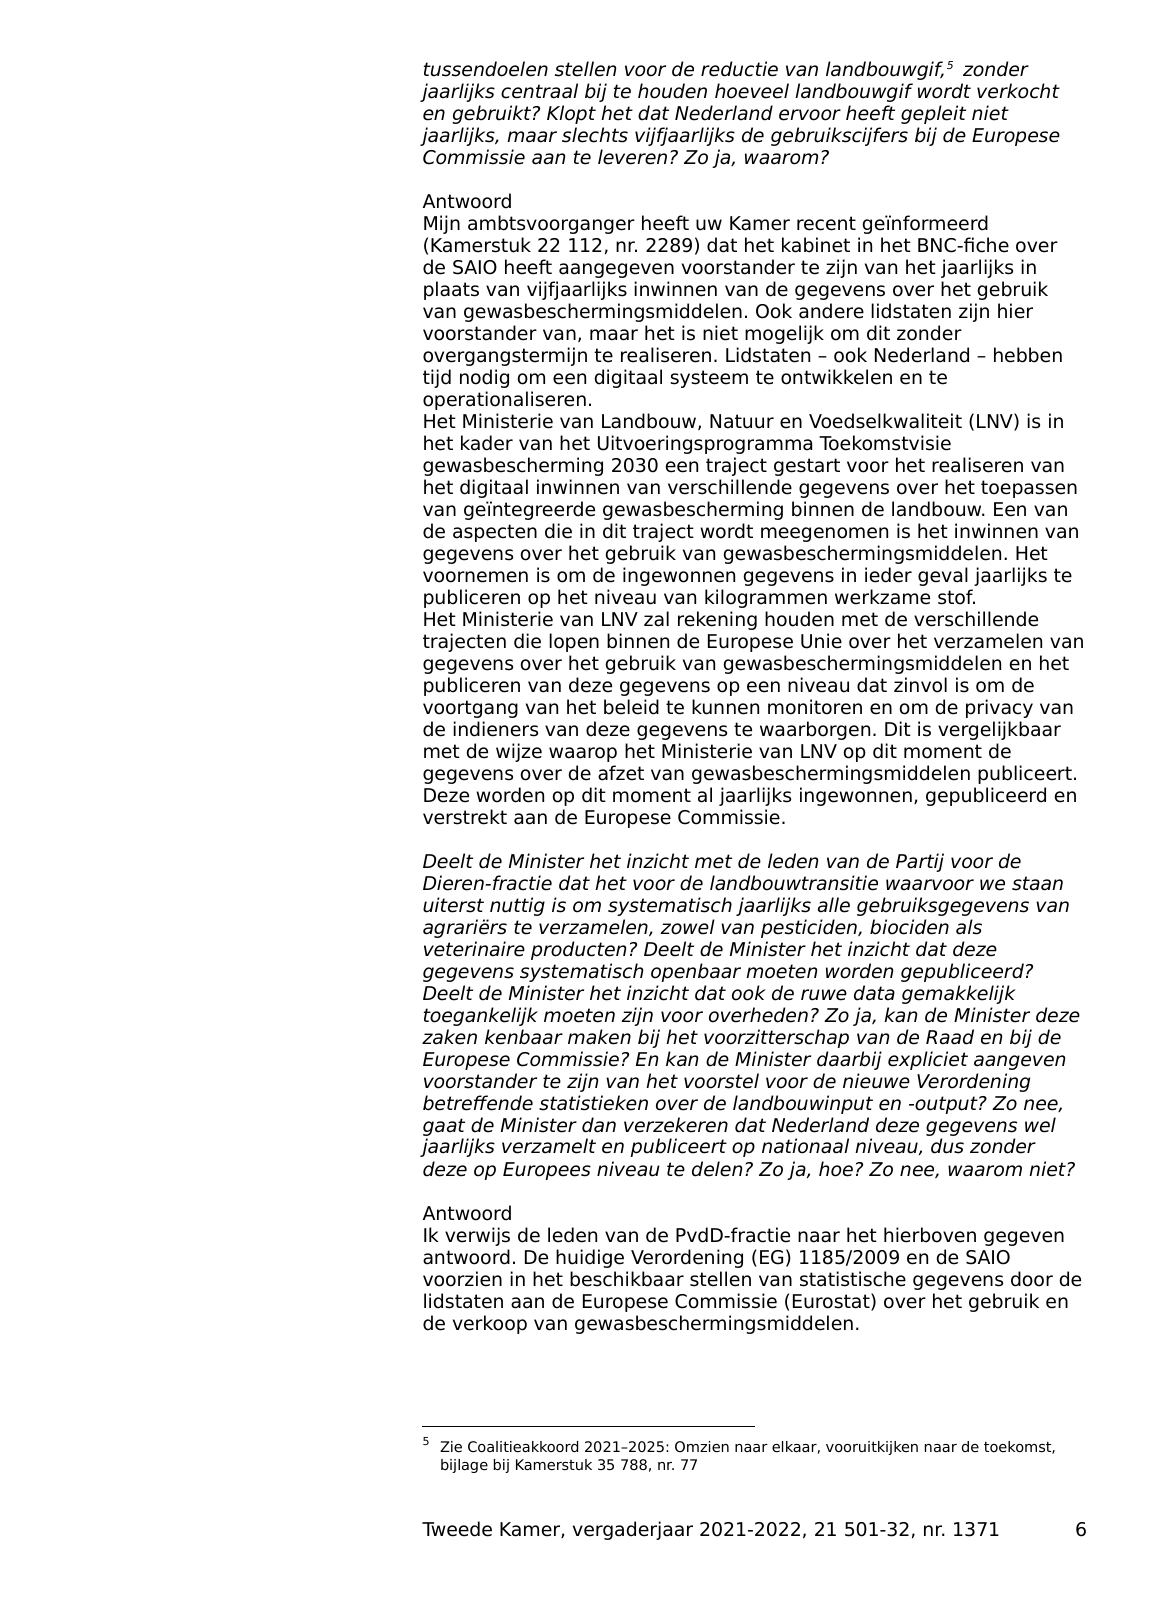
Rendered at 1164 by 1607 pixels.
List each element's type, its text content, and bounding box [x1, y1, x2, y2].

text Zie Coalitieakkoord 2021–2025: Omzien naar elkaar, vooruitkijken naar de toekomst, bijlage bij Kamerstuk 35 788, nr. 77 [422, 1435, 1087, 1474]
text Antwoord [422, 1203, 1087, 1224]
text Het Ministerie van Landbouw, Natuur en Voedselkwaliteit (LNV) is in het kader van het Uitvoeringsprogramma Toekomstvisie gewasbescherming 2030 een traject gestart voor het realiseren van het digitaal inwinnen van verschillende gegevens over het toepassen van geïntegreerde gewasbescherming binnen de landbouw. Een van de aspecten die in dit traject wordt meegenomen is het inwinnen van gegevens over het gebruik van gewasbeschermingsmiddelen. Het voornemen is om de ingewonnen gegevens in ieder geval jaarlijks te publiceren op het niveau van kilogrammen werkzame stof. [422, 411, 1087, 609]
text Mijn ambtsvoorganger heeft uw Kamer recent geïnformeerd (Kamerstuk 22 112, nr. 2289) dat het kabinet in het BNC-fiche over de SAIO heeft aangegeven voorstander te zijn van het jaarlijks in plaats van vijfjaarlijks inwinnen van de gegevens over het gebruik van gewasbeschermingsmiddelen. Ook andere lidstaten zijn hier voorstander van, maar het is niet mogelijk om dit zonder overgangstermijn te realiseren. Lidstaten – ook Nederland – hebben tijd nodig om een digitaal systeem te ontwikkelen en te operationaliseren. [422, 213, 1087, 411]
text Ik verwijs de leden van de PvdD-fractie naar het hierboven gegeven antwoord. De huidige Verordening (EG) 1185/2009 en de SAIO voorzien in het beschikbaar stellen van statistische gegevens door de lidstaten aan de Europese Commissie (Eurostat) over het gebruik en de verkoop van gewasbeschermingsmiddelen. [422, 1224, 1087, 1334]
text Antwoord [422, 191, 1087, 213]
text Het Ministerie van LNV zal rekening houden met de verschillende trajecten die lopen binnen de Europese Unie over het verzamelen van gegevens over het gebruik van gewasbeschermingsmiddelen en het publiceren van deze gegevens op een niveau dat zinvol is om de voortgang van het beleid te kunnen monitoren en om de privacy van de indieners van deze gegevens te waarborgen. Dit is vergelijkbaar met de wijze waarop het Ministerie van LNV op dit moment de gegevens over de afzet van gewasbeschermingsmiddelen publiceert. Deze worden op dit moment al jaarlijks ingewonnen, gepubliceerd en verstrekt aan de Europese Commissie. [422, 609, 1087, 828]
text tussendoelen stellen voor de reductie van landbouwgif, zonder jaarlijks centraal bij te houden hoeveel landbouwgif wordt verkocht en gebruikt? Klopt het dat Nederland ervoor heeft gepleit niet jaarlijks, maar slechts vijfjaarlijks de gebruikscijfers bij de Europese Commissie aan te leveren? Zo ja, waarom? [422, 59, 1087, 169]
text Deelt de Minister het inzicht met de leden van de Partij voor de Dieren-fractie dat het voor de landbouwtransitie waarvoor we staan uiterst nuttig is om systematisch jaarlijks alle gebruiksgegevens van agrariërs te verzamelen, zowel van pesticiden, biociden als veterinaire producten? Deelt de Minister het inzicht dat deze gegevens systematisch openbaar moeten worden gepubliceerd? Deelt de Minister het inzicht dat ook de ruwe data gemakkelijk toegankelijk moeten zijn voor overheden? Zo ja, kan de Minister deze zaken kenbaar maken bij het voorzitterschap van de Raad en bij de Europese Commissie? En kan de Minister daarbij expliciet aangeven voorstander te zijn van het voorstel voor de nieuwe Verordening betreffende statistieken over de landbouwinput en -output? Zo nee, gaat de Minister dan verzekeren dat Nederland deze gegevens wel jaarlijks verzamelt en publiceert op nationaal niveau, dus zonder deze op Europees niveau te delen? Zo ja, hoe? Zo nee, waarom niet? [422, 851, 1087, 1180]
